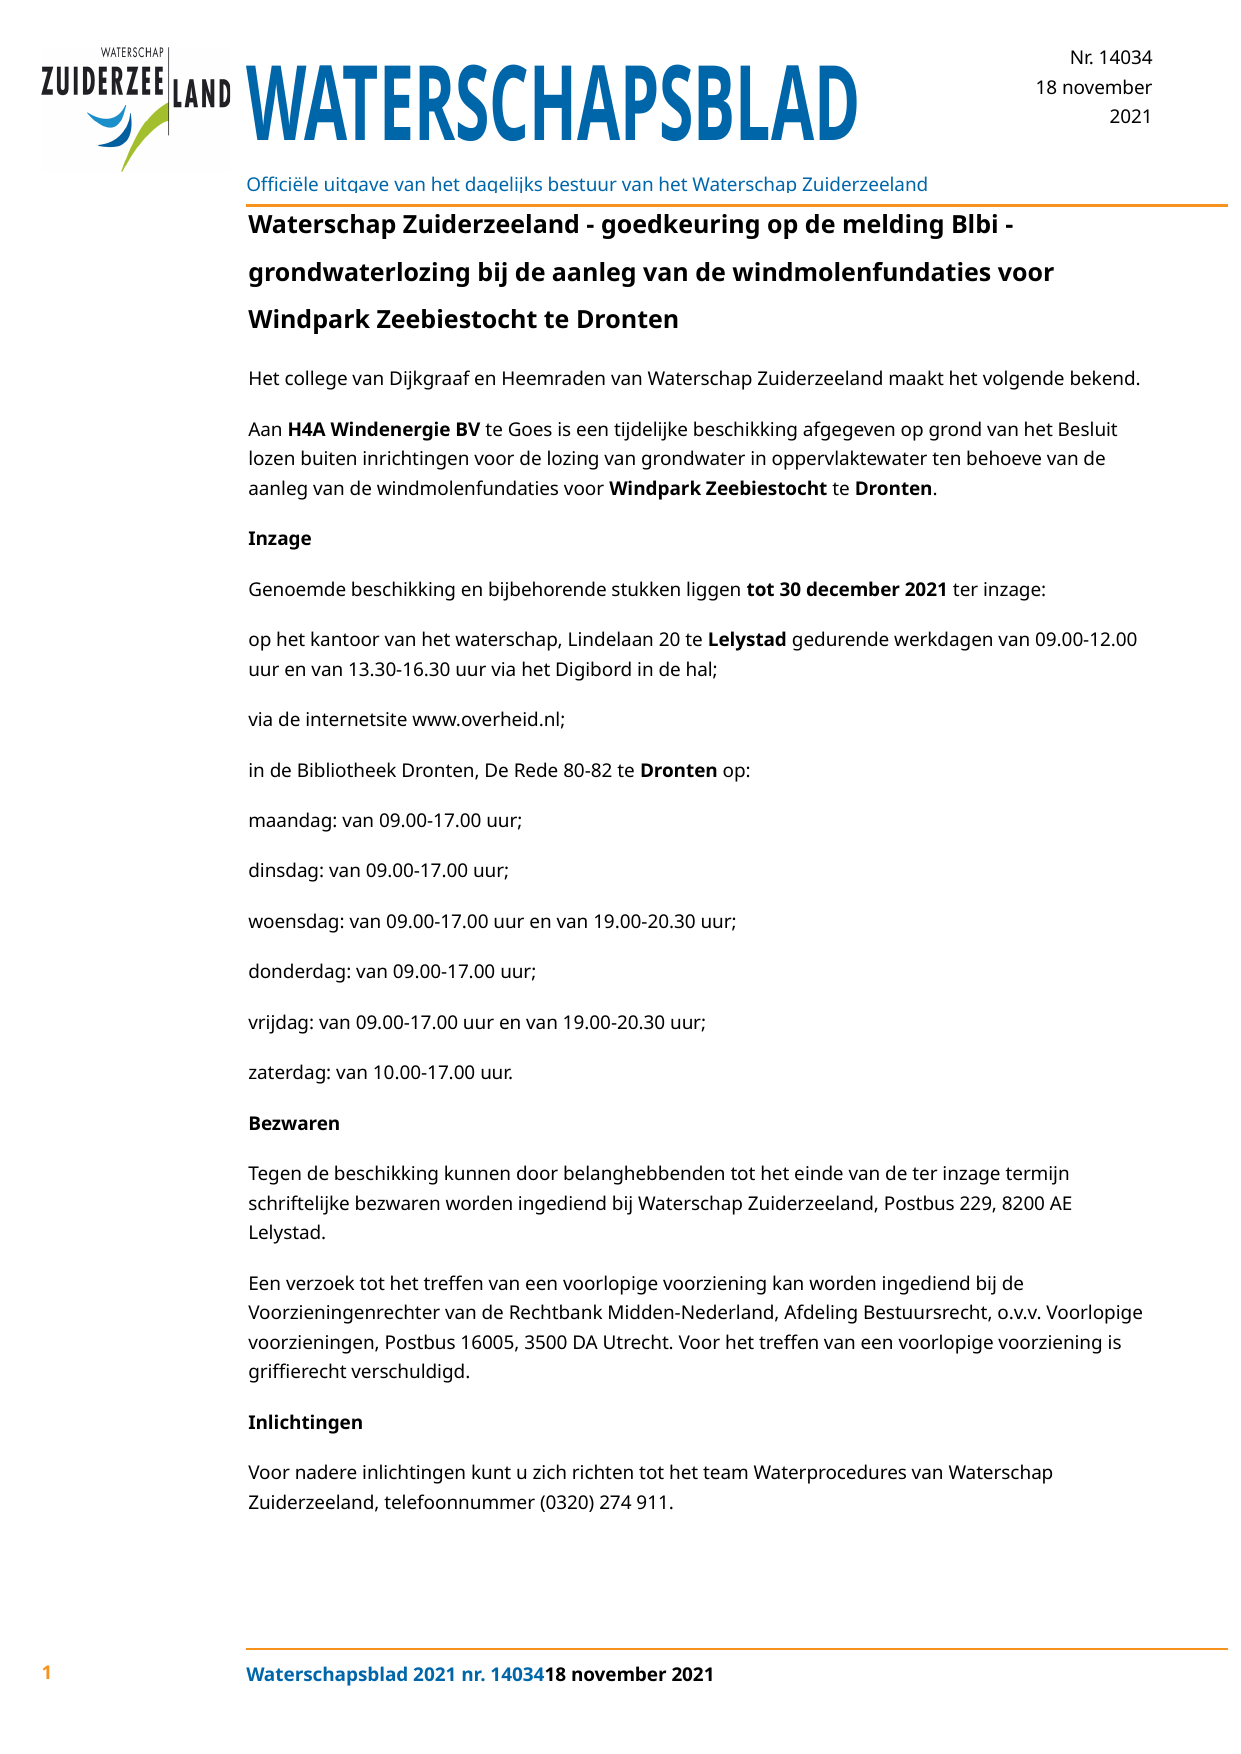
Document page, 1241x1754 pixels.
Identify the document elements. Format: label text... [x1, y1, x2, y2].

text in de Bibliotheek Dronten, De Rede 80-82 te Dronten op: [248, 757, 1152, 782]
text dinsdag: van 09.00-17.00 uur; [248, 858, 1152, 883]
text Aan H4A Windenergie BV te Goes is een tijdelijke beschikking afgegeven op grond van het Besluit lozen buiten inrichtingen voor de lozing van grondwater in oppervlaktewater ten behoeve van de aanleg van de windmolenfundaties voor Windpark Zeebiestocht te Dronten. [248, 416, 1152, 501]
text Het college van Dijkgraaf en Heemraden van Waterschap Zuiderzeeland maakt het volgende bekend. [248, 366, 1152, 391]
text woensdag: van 09.00-17.00 uur en van 19.00-20.30 uur; [248, 908, 1152, 934]
text vrijdag: van 09.00-17.00 uur en van 19.00-20.30 uur; [248, 1009, 1152, 1034]
text Tegen de beschikking kunnen door belanghebbenden tot het einde van de ter inzage termijn schriftelijke bezwaren worden ingediend bij Waterschap Zuiderzeeland, Postbus 229, 8200 AE Lelystad. [248, 1160, 1152, 1245]
text op het kantoor van het waterschap, Lindelaan 20 te Lelystad gedurende werkdagen van 09.00-12.00 uur en van 13.30-16.30 uur via het Digibord in de hal; [248, 626, 1152, 682]
text Inlichtingen [248, 1409, 1152, 1434]
text zaterdag: van 10.00-17.00 uur. [248, 1059, 1152, 1085]
text Bezwaren [248, 1110, 1152, 1135]
text via de internetsite www.overheid.nl; [248, 706, 1152, 732]
text Genoemde beschikking en bijbehorende stukken liggen tot 30 december 2021 ter inzage: [248, 576, 1152, 602]
text maandag: van 09.00-17.00 uur; [248, 807, 1152, 833]
text Voor nadere inlichtingen kunt u zich richten tot het team Waterprocedures van Waterschap Zuiderzeeland, telefoonnummer (0320) 274 911. [248, 1459, 1152, 1514]
text Waterschap Zuiderzeeland - goedkeuring op de melding Blbi - grondwaterlozing bij de aanleg van de windmolenfundaties voor Windpark Zeebiestocht te Dronten [248, 207, 1152, 336]
text Een verzoek tot het treffen van een voorlopige voorziening kan worden ingediend bij de Voorzieningenrechter van de Rechtbank Midden-Nederland, Afdeling Bestuursrecht, o.v.v. Voorlopige voorzieningen, Postbus 16005, 3500 DA Utrecht. Voor het treffen van een voorlopige voorziening is griffierecht verschuldigd. [248, 1270, 1152, 1384]
picture [41, 47, 231, 172]
text donderdag: van 09.00-17.00 uur; [248, 958, 1152, 984]
text Inzage [248, 526, 1152, 551]
